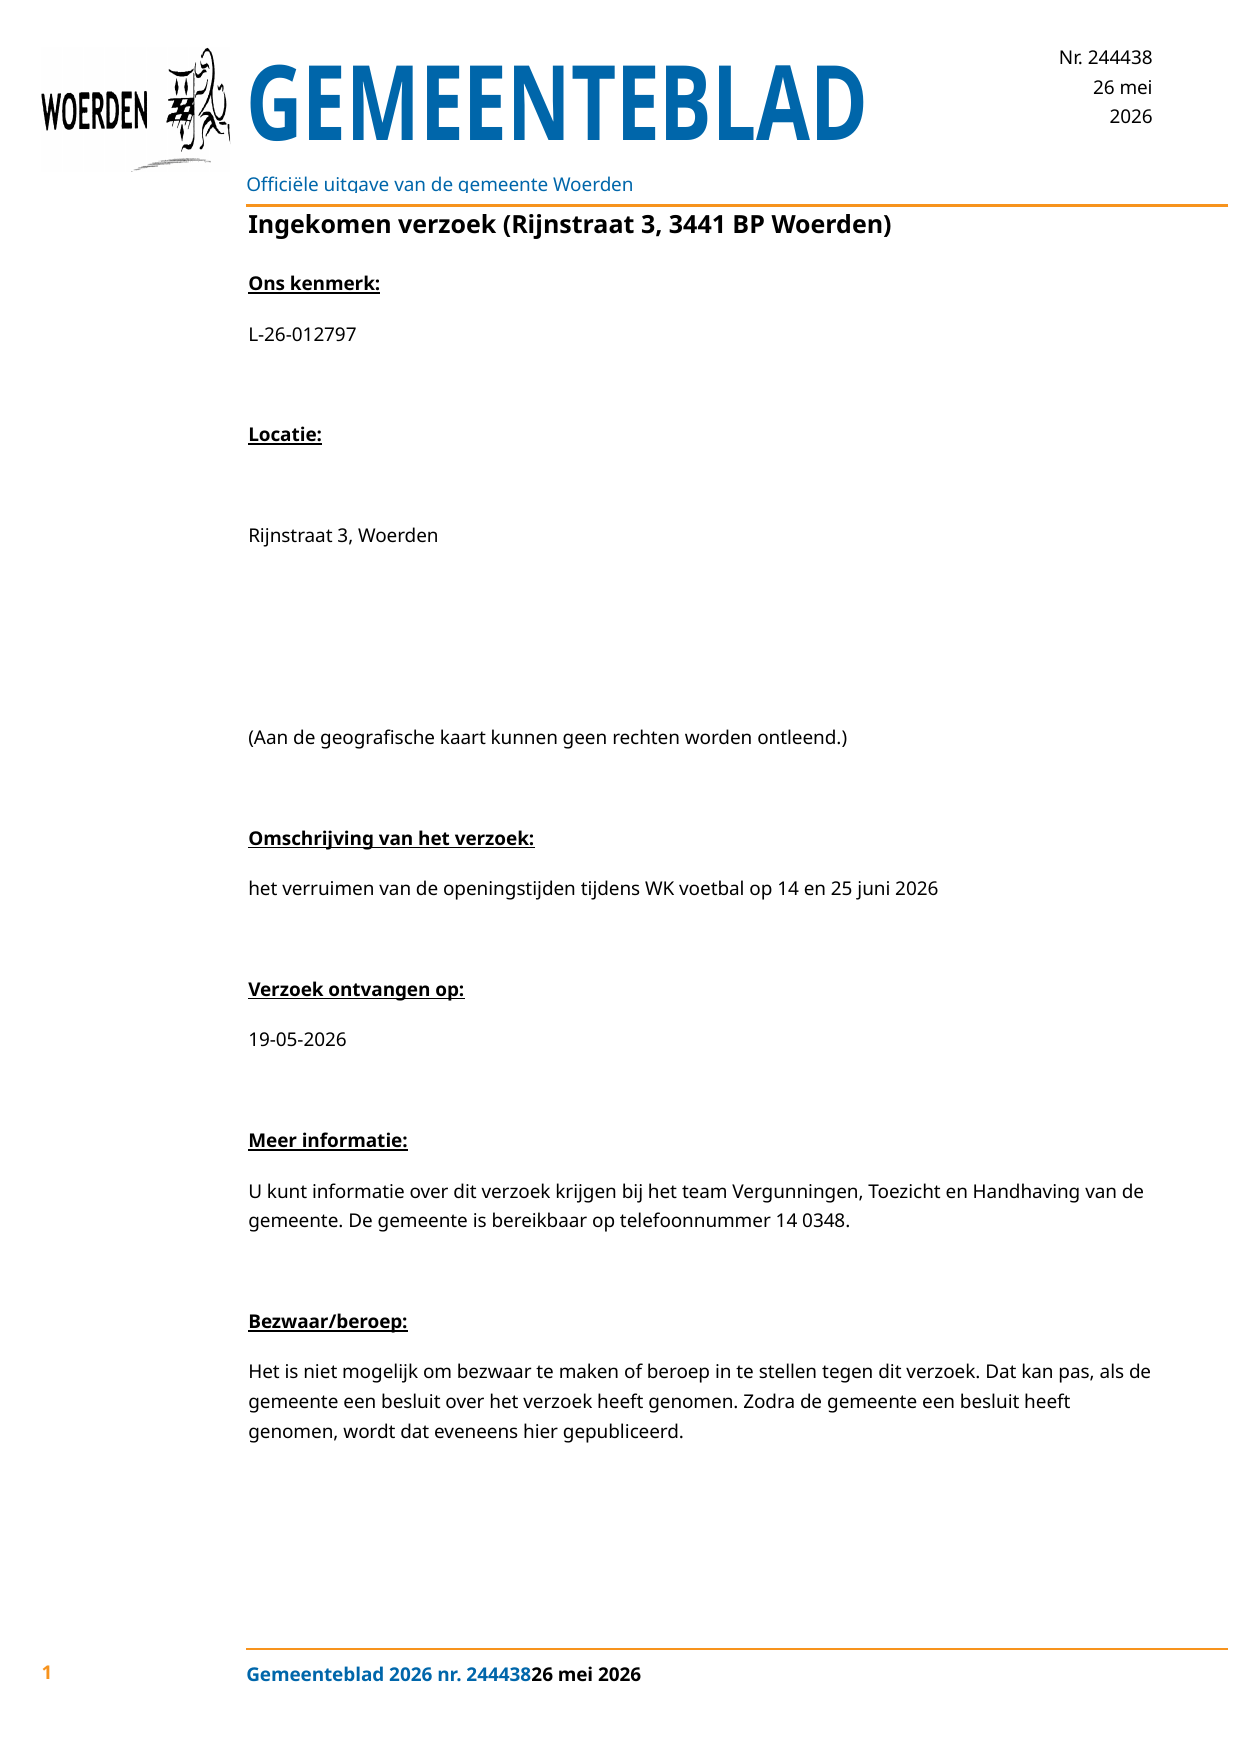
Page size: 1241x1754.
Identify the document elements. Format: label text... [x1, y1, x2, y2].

text Locatie: [248, 422, 1152, 447]
text Ons kenmerk: [248, 270, 1152, 296]
text 19-05-2026 [248, 1027, 1152, 1052]
text het verruimen van de openingstijden tijdens WK voetbal op 14 en 25 juni 2026 [248, 875, 1152, 901]
text Verzoek ontvangen op: [248, 976, 1152, 1002]
text Ingekomen verzoek (Rijnstraat 3, 3441 BP Woerden) [248, 207, 1152, 241]
text Het is niet mogelijk om bezwaar te maken of beroep in te stellen tegen dit verzoek. Dat kan pas, als de gemeente een besluit over het verzoek heeft genomen. Zodra de gemeente een besluit heeft genomen, wordt dat eveneens hier gepubliceerd. [248, 1359, 1152, 1443]
text Omschrijving van het verzoek: [248, 825, 1152, 851]
text Meer informatie: [248, 1127, 1152, 1153]
text Rijnstraat 3, Woerden [248, 522, 1152, 548]
picture [41, 47, 231, 172]
text U kunt informatie over dit verzoek krijgen bij het team Vergunningen, Toezicht en Handhaving van de gemeente. De gemeente is bereikbaar op telefoonnummer 14 0348. [248, 1178, 1152, 1233]
text (Aan de geografische kaart kunnen geen rechten worden ontleend.) [248, 724, 1152, 750]
text L-26-012797 [248, 321, 1152, 346]
text Bezwaar/beroep: [248, 1308, 1152, 1334]
